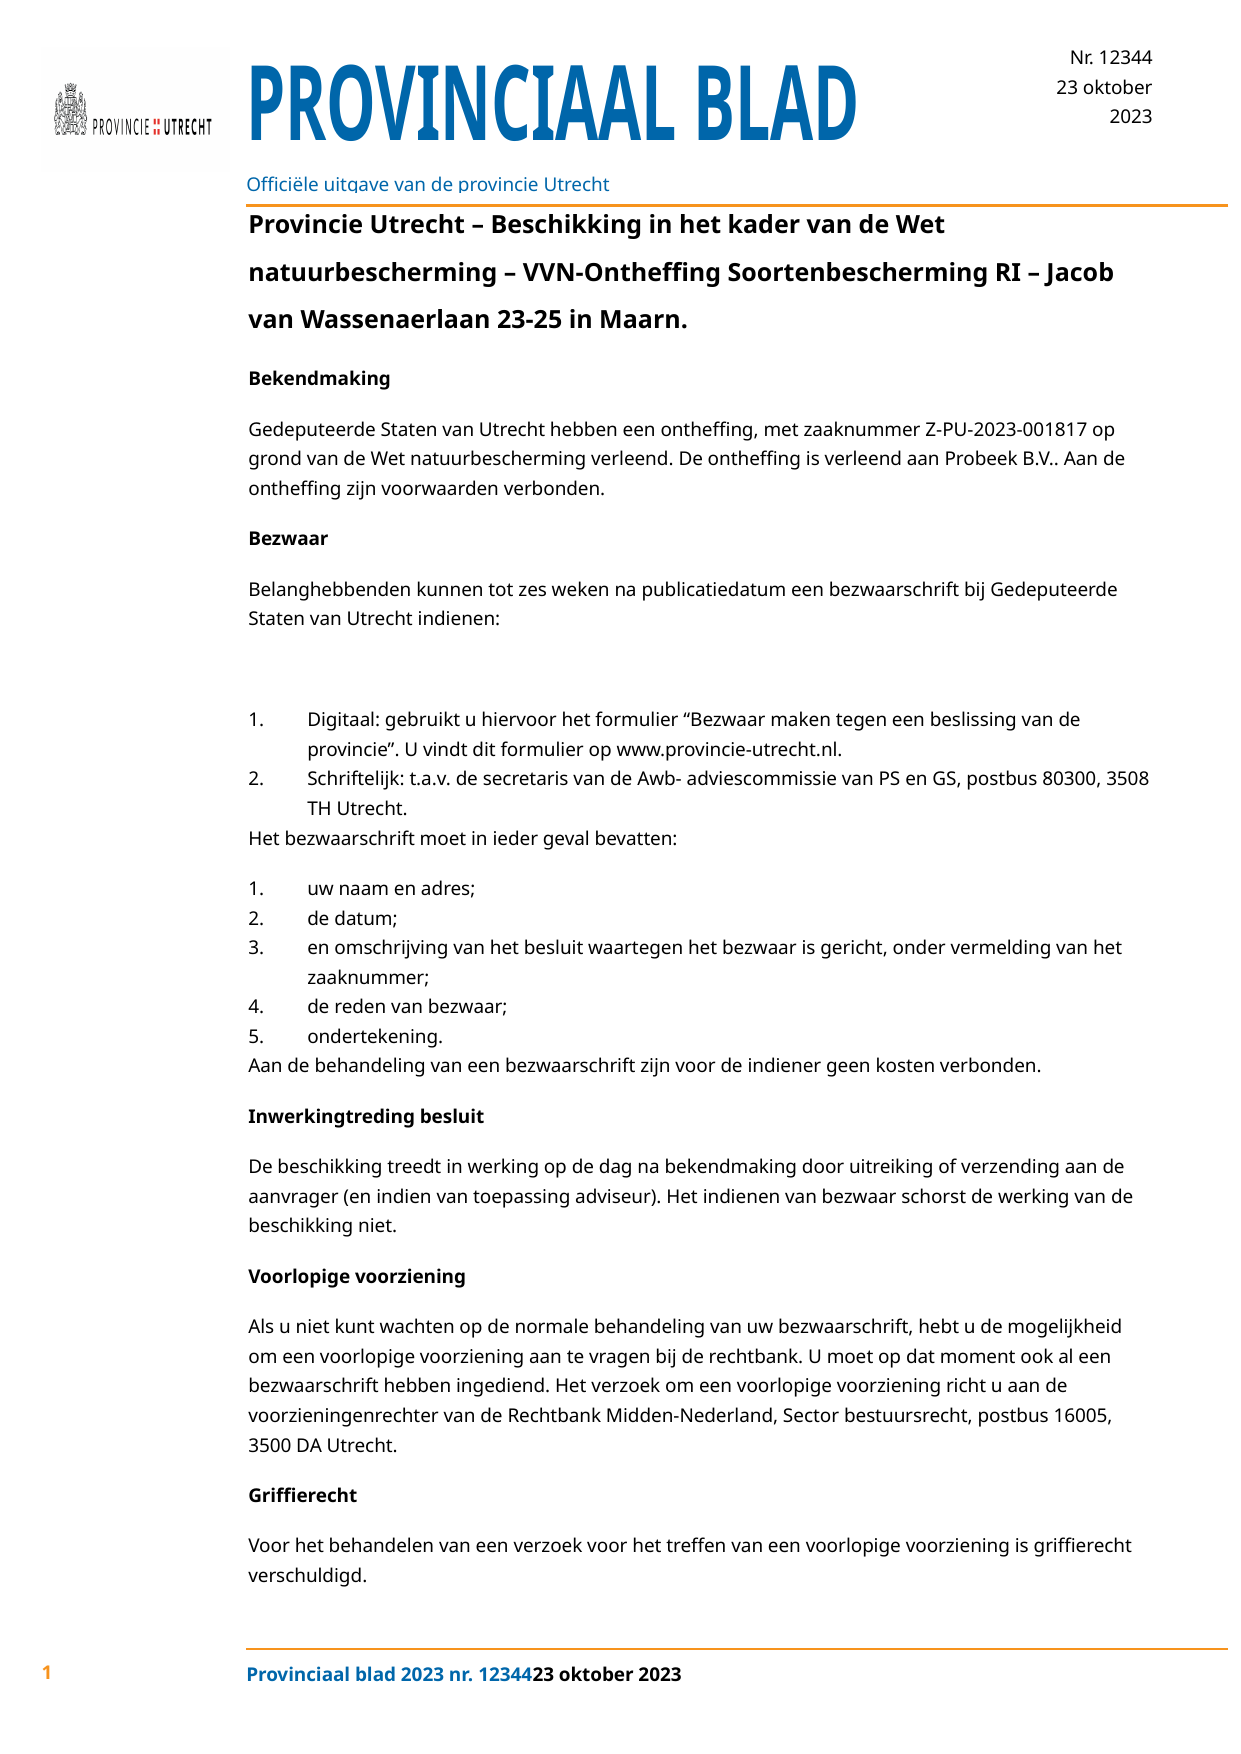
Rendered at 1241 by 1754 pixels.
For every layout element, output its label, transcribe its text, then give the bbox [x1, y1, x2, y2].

text Bezwaar [248, 526, 1152, 551]
list Schriftelijk: t.a.v. de secretaris van de Awb- adviescommissie van PS en GS, postbus 80300, 3508 TH Utrecht. [248, 766, 1152, 821]
text Bekendmaking [248, 366, 1152, 391]
text Belanghebbenden kunnen tot zes weken na publicatiedatum een bezwaarschrift bij Gedeputeerde Staten van Utrecht indienen: [248, 576, 1152, 631]
text Voorlopige voorziening [248, 1263, 1152, 1289]
list de datum; [248, 905, 1152, 930]
text Als u niet kunt wachten op de normale behandeling van uw bezwaarschrift, hebt u de mogelijkheid om een voorlopige voorziening aan te vragen bij de rechtbank. U moet op dat moment ook al een bezwaarschrift hebben ingediend. Het verzoek om een voorlopige voorziening richt u aan de voorzieningenrechter van de Rechtbank Midden-Nederland, Sector bestuursrecht, postbus 16005, 3500 DA Utrecht. [248, 1313, 1152, 1457]
text Inwerkingtreding besluit [248, 1103, 1152, 1129]
list de reden van bezwaar; [248, 993, 1152, 1019]
text Gedeputeerde Staten van Utrecht hebben een ontheffing, met zaaknummer Z-PU-2023-001817 op grond van de Wet natuurbescherming verleend. De ontheffing is verleend aan Probeek B.V.. Aan de ontheffing zijn voorwaarden verbonden. [248, 416, 1152, 501]
picture [41, 47, 231, 172]
list ondertekening. [248, 1023, 1152, 1049]
text Het bezwaarschrift moet in ieder geval bevatten: [248, 825, 1152, 850]
list Digitaal: gebruikt u hiervoor het formulier “Bezwaar maken tegen een beslissing van de provincie”. U vindt dit formulier op www.provincie-utrecht.nl. [248, 706, 1152, 762]
text Aan de behandeling van een bezwaarschrift zijn voor de indiener geen kosten verbonden. [248, 1053, 1152, 1078]
text De beschikking treedt in werking op de dag na bekendmaking door uitreiking of verzending aan de aanvrager (en indien van toepassing adviseur). Het indienen van bezwaar schorst de werking van de beschikking niet. [248, 1153, 1152, 1238]
text Voor het behandelen van een verzoek voor het treffen van een voorlopige voorziening is griffierecht verschuldigd. [248, 1533, 1152, 1588]
list uw naam en adres; [248, 875, 1152, 901]
list en omschrijving van het besluit waartegen het bezwaar is gericht, onder vermelding van het zaaknummer; [248, 934, 1152, 989]
text Griffierecht [248, 1482, 1152, 1508]
text Provincie Utrecht – Beschikking in het kader van de Wet natuurbescherming – VVN-Ontheffing Soortenbescherming RI – Jacob van Wassenaerlaan 23-25 in Maarn. [248, 207, 1152, 336]
